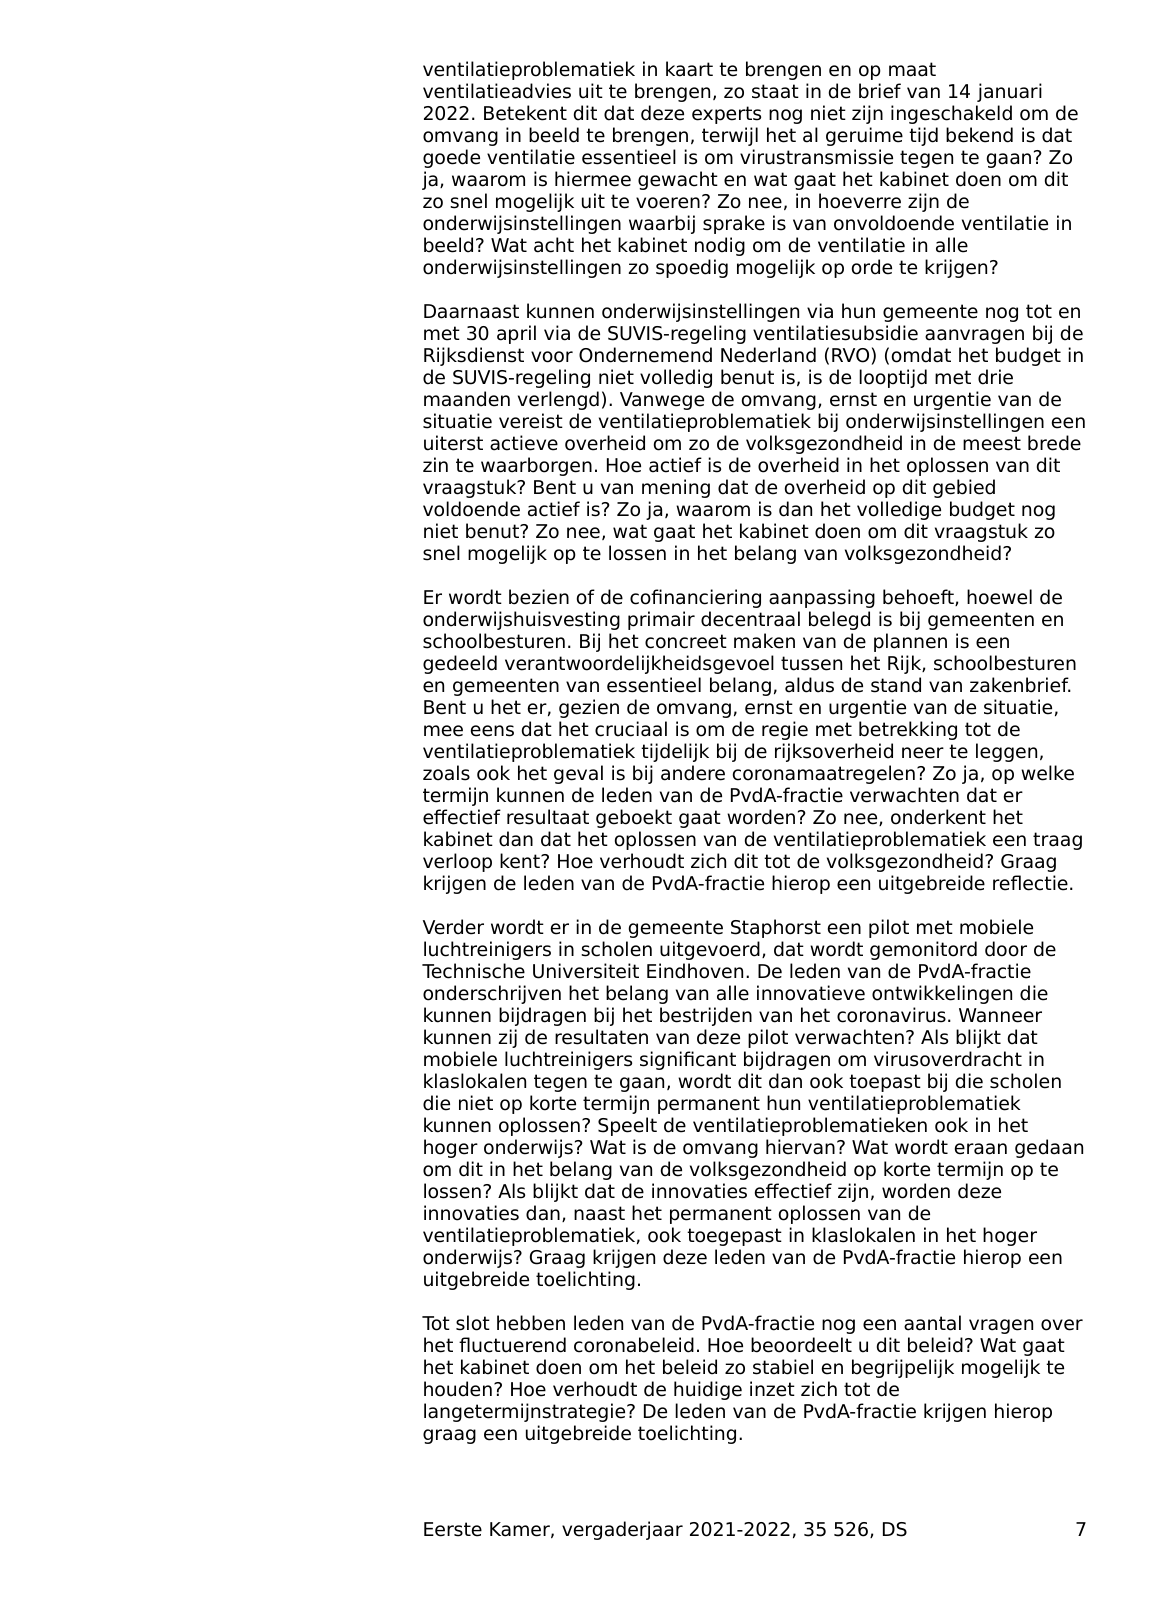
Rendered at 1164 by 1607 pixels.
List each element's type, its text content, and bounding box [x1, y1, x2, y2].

text Er wordt bezien of de cofinanciering aanpassing behoeft, hoewel de onderwijshuisvesting primair decentraal belegd is bij gemeenten en schoolbesturen. Bij het concreet maken van de plannen is een gedeeld verantwoordelijkheidsgevoel tussen het Rijk, schoolbesturen en gemeenten van essentieel belang, aldus de stand van zakenbrief. Bent u het er, gezien de omvang, ernst en urgentie van de situatie, mee eens dat het cruciaal is om de regie met betrekking tot de ventilatieproblematiek tijdelijk bij de rijksoverheid neer te leggen, zoals ook het geval is bij andere coronamaatregelen? Zo ja, op welke termijn kunnen de leden van de PvdA-fractie verwachten dat er effectief resultaat geboekt gaat worden? Zo nee, onderkent het kabinet dan dat het oplossen van de ventilatieproblematiek een traag verloop kent? Hoe verhoudt zich dit tot de volksgezondheid? Graag krijgen de leden van de PvdA-fractie hierop een uitgebreide reflectie. [422, 587, 1087, 895]
text ventilatieproblematiek in kaart te brengen en op maat ventilatieadvies uit te brengen, zo staat in de brief van 14 januari 2022. Betekent dit dat deze experts nog niet zijn ingeschakeld om de omvang in beeld te brengen, terwijl het al geruime tijd bekend is dat goede ventilatie essentieel is om virustransmissie tegen te gaan? Zo ja, waarom is hiermee gewacht en wat gaat het kabinet doen om dit zo snel mogelijk uit te voeren? Zo nee, in hoeverre zijn de onderwijsinstellingen waarbij sprake is van onvoldoende ventilatie in beeld? Wat acht het kabinet nodig om de ventilatie in alle onderwijsinstellingen zo spoedig mogelijk op orde te krijgen? [422, 59, 1087, 279]
text Tot slot hebben leden van de PvdA-fractie nog een aantal vragen over het fluctuerend coronabeleid. Hoe beoordeelt u dit beleid? Wat gaat het kabinet doen om het beleid zo stabiel en begrijpelijk mogelijk te houden? Hoe verhoudt de huidige inzet zich tot de langetermijnstrategie? De leden van de PvdA-fractie krijgen hierop graag een uitgebreide toelichting. [422, 1313, 1087, 1444]
text Verder wordt er in de gemeente Staphorst een pilot met mobiele luchtreinigers in scholen uitgevoerd, dat wordt gemonitord door de Technische Universiteit Eindhoven. De leden van de PvdA-fractie onderschrijven het belang van alle innovatieve ontwikkelingen die kunnen bijdragen bij het bestrijden van het coronavirus. Wanneer kunnen zij de resultaten van deze pilot verwachten? Als blijkt dat mobiele luchtreinigers significant bijdragen om virusoverdracht in klaslokalen tegen te gaan, wordt dit dan ook toepast bij die scholen die niet op korte termijn permanent hun ventilatieproblematiek kunnen oplossen? Speelt de ventilatieproblematieken ook in het hoger onderwijs? Wat is de omvang hiervan? Wat wordt eraan gedaan om dit in het belang van de volksgezondheid op korte termijn op te lossen? Als blijkt dat de innovaties effectief zijn, worden deze innovaties dan, naast het permanent oplossen van de ventilatieproblematiek, ook toegepast in klaslokalen in het hoger onderwijs? Graag krijgen deze leden van de PvdA-fractie hierop een uitgebreide toelichting. [422, 917, 1087, 1291]
text Daarnaast kunnen onderwijsinstellingen via hun gemeente nog tot en met 30 april via de SUVIS-regeling ventilatiesubsidie aanvragen bij de Rijksdienst voor Ondernemend Nederland (RVO) (omdat het budget in de SUVIS-regeling niet volledig benut is, is de looptijd met drie maanden verlengd). Vanwege de omvang, ernst en urgentie van de situatie vereist de ventilatieproblematiek bij onderwijsinstellingen een uiterst actieve overheid om zo de volksgezondheid in de meest brede zin te waarborgen. Hoe actief is de overheid in het oplossen van dit vraagstuk? Bent u van mening dat de overheid op dit gebied voldoende actief is? Zo ja, waarom is dan het volledige budget nog niet benut? Zo nee, wat gaat het kabinet doen om dit vraagstuk zo snel mogelijk op te lossen in het belang van volksgezondheid? [422, 301, 1087, 565]
